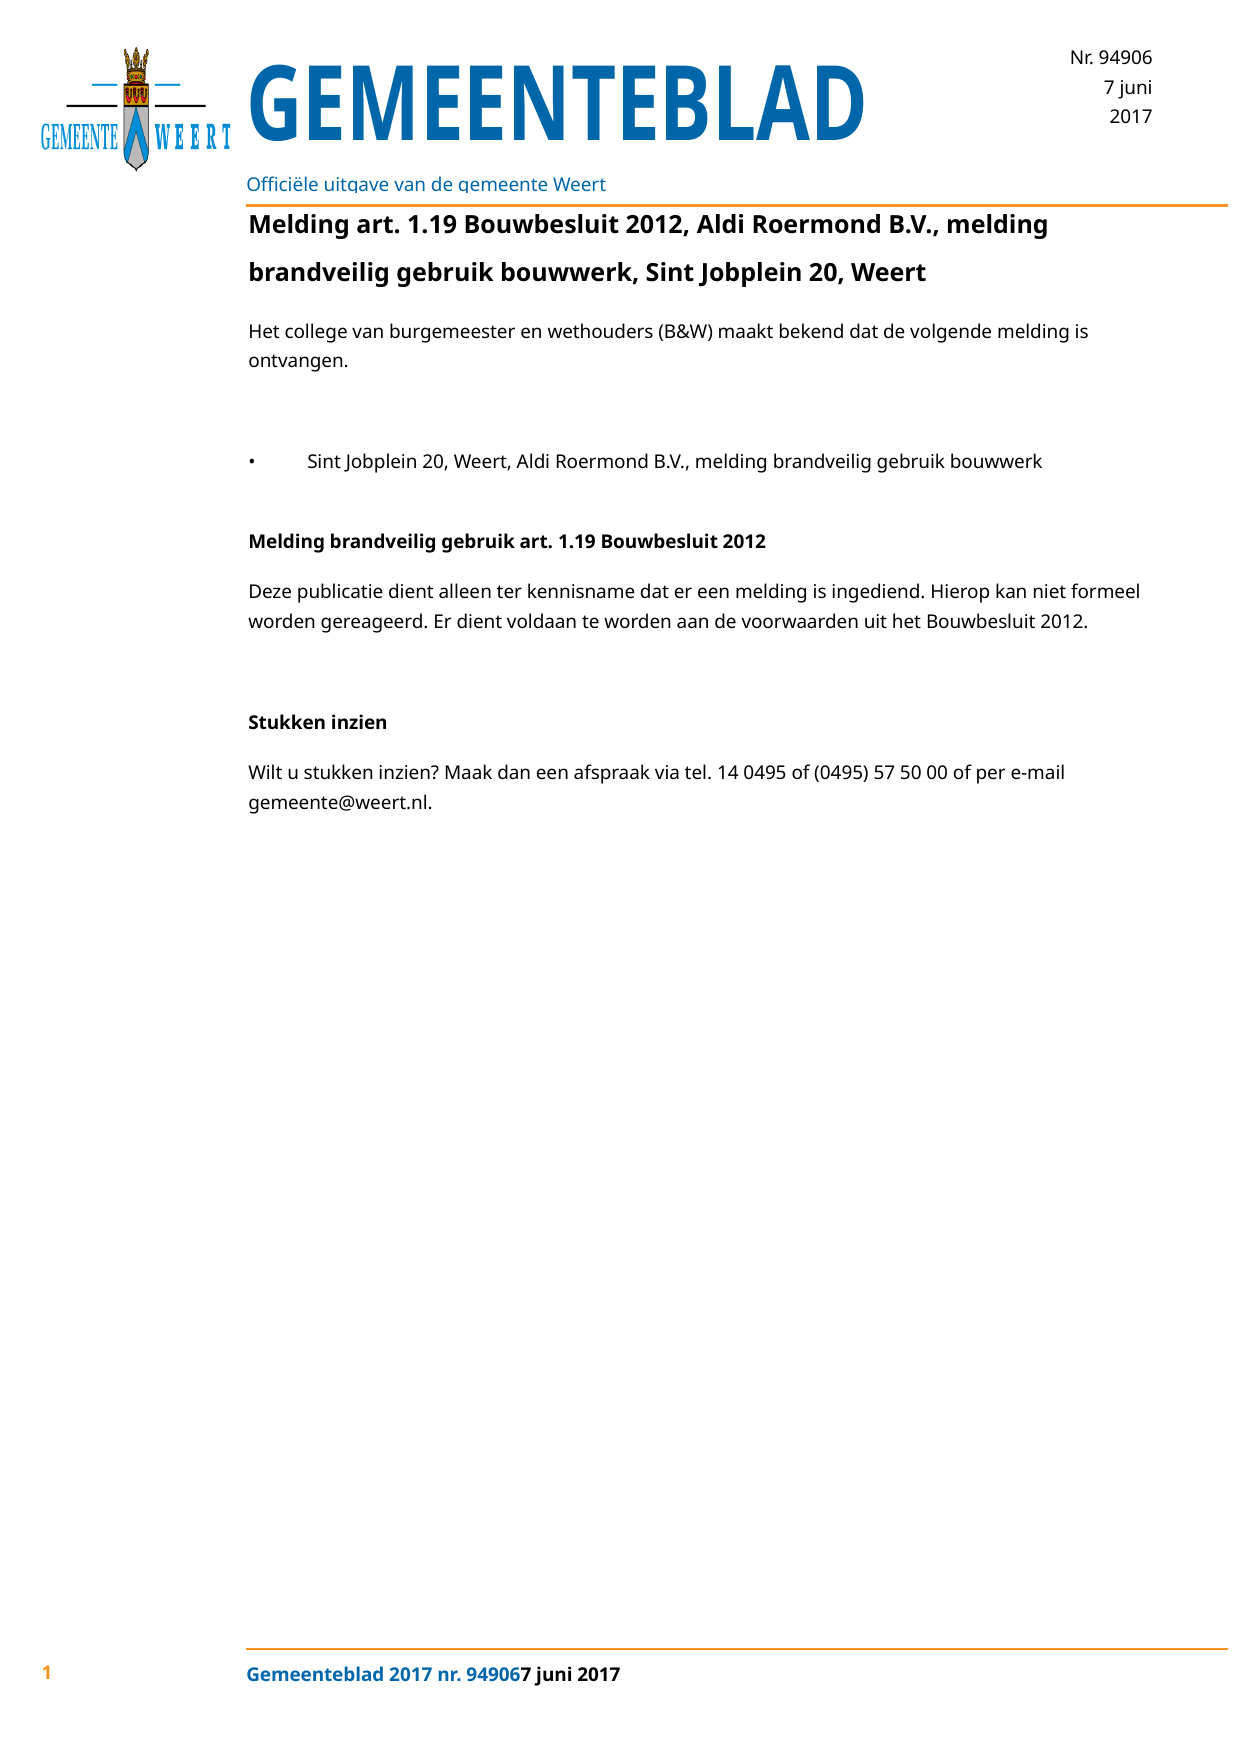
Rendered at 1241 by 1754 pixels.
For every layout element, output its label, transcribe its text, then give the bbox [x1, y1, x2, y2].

text Melding brandveilig gebruik art. 1.19 Bouwbesluit 2012 [248, 528, 1152, 554]
text Stukken inzien [248, 709, 1152, 735]
text Deze publicatie dient alleen ter kennisname dat er een melding is ingediend. Hierop kan niet formeel worden gereageerd. Er dient voldaan te worden aan de voorwaarden uit het Bouwbesluit 2012. [248, 579, 1152, 634]
list Sint Jobplein 20, Weert, Aldi Roermond B.V., melding brandveilig gebruik bouwwerk [248, 448, 1152, 474]
text Melding art. 1.19 Bouwbesluit 2012, Aldi Roermond B.V., melding brandveilig gebruik bouwwerk, Sint Jobplein 20, Weert [248, 207, 1152, 288]
picture [41, 47, 231, 172]
text Het college van burgemeester en wethouders (B&W) maakt bekend dat de volgende melding is ontvangen. [248, 318, 1152, 373]
text Wilt u stukken inzien? Maak dan een afspraak via tel. 14 0495 of (0495) 57 50 00 of per e-mail gemeente@weert.nl. [248, 759, 1152, 815]
